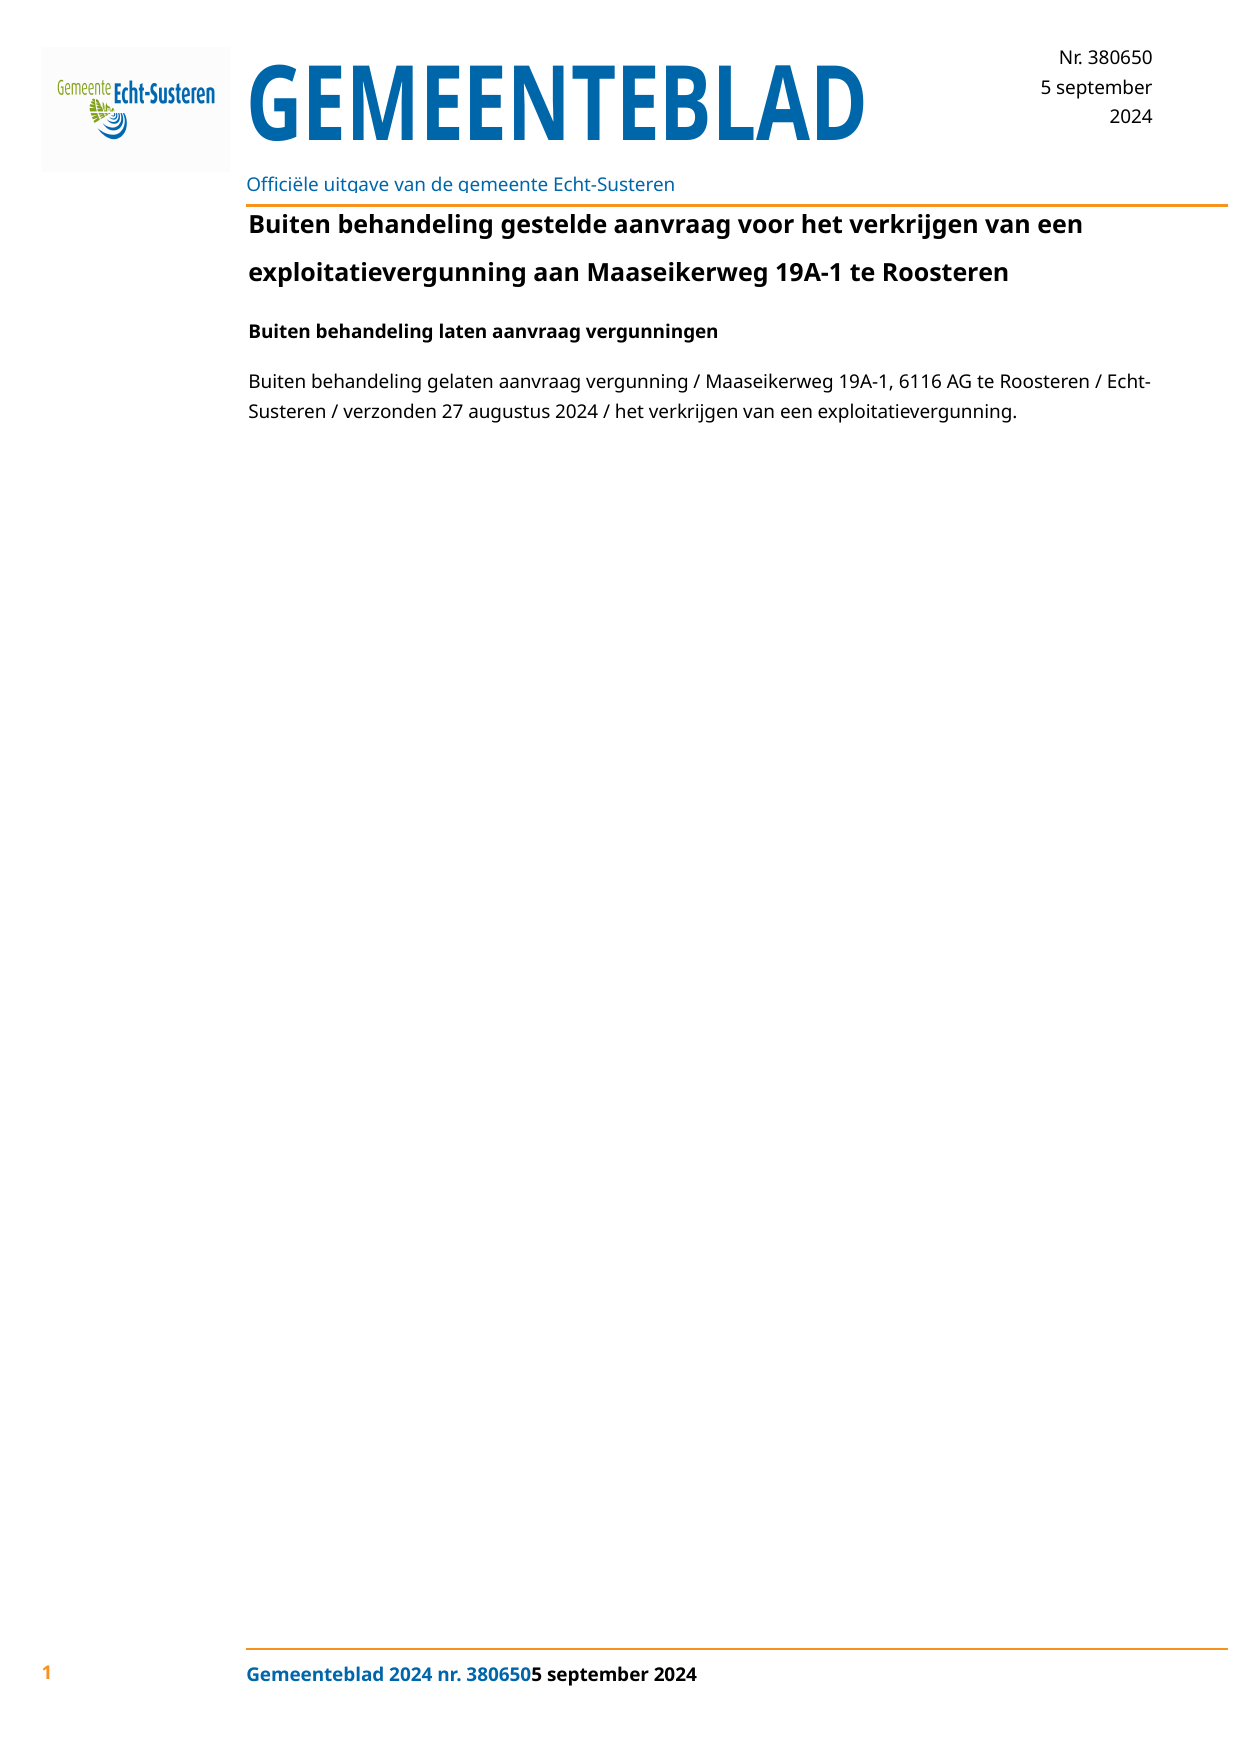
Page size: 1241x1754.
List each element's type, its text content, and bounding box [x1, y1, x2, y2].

text Buiten behandeling gelaten aanvraag vergunning / Maaseikerweg 19A-1, 6116 AG te Roosteren / Echt-Susteren / verzonden 27 augustus 2024 / het verkrijgen van een exploitatievergunning. [248, 368, 1152, 424]
text Buiten behandeling laten aanvraag vergunningen [248, 318, 1152, 344]
text Buiten behandeling gestelde aanvraag voor het verkrijgen van een exploitatievergunning aan Maaseikerweg 19A-1 te Roosteren [248, 207, 1152, 288]
picture [41, 47, 231, 172]
